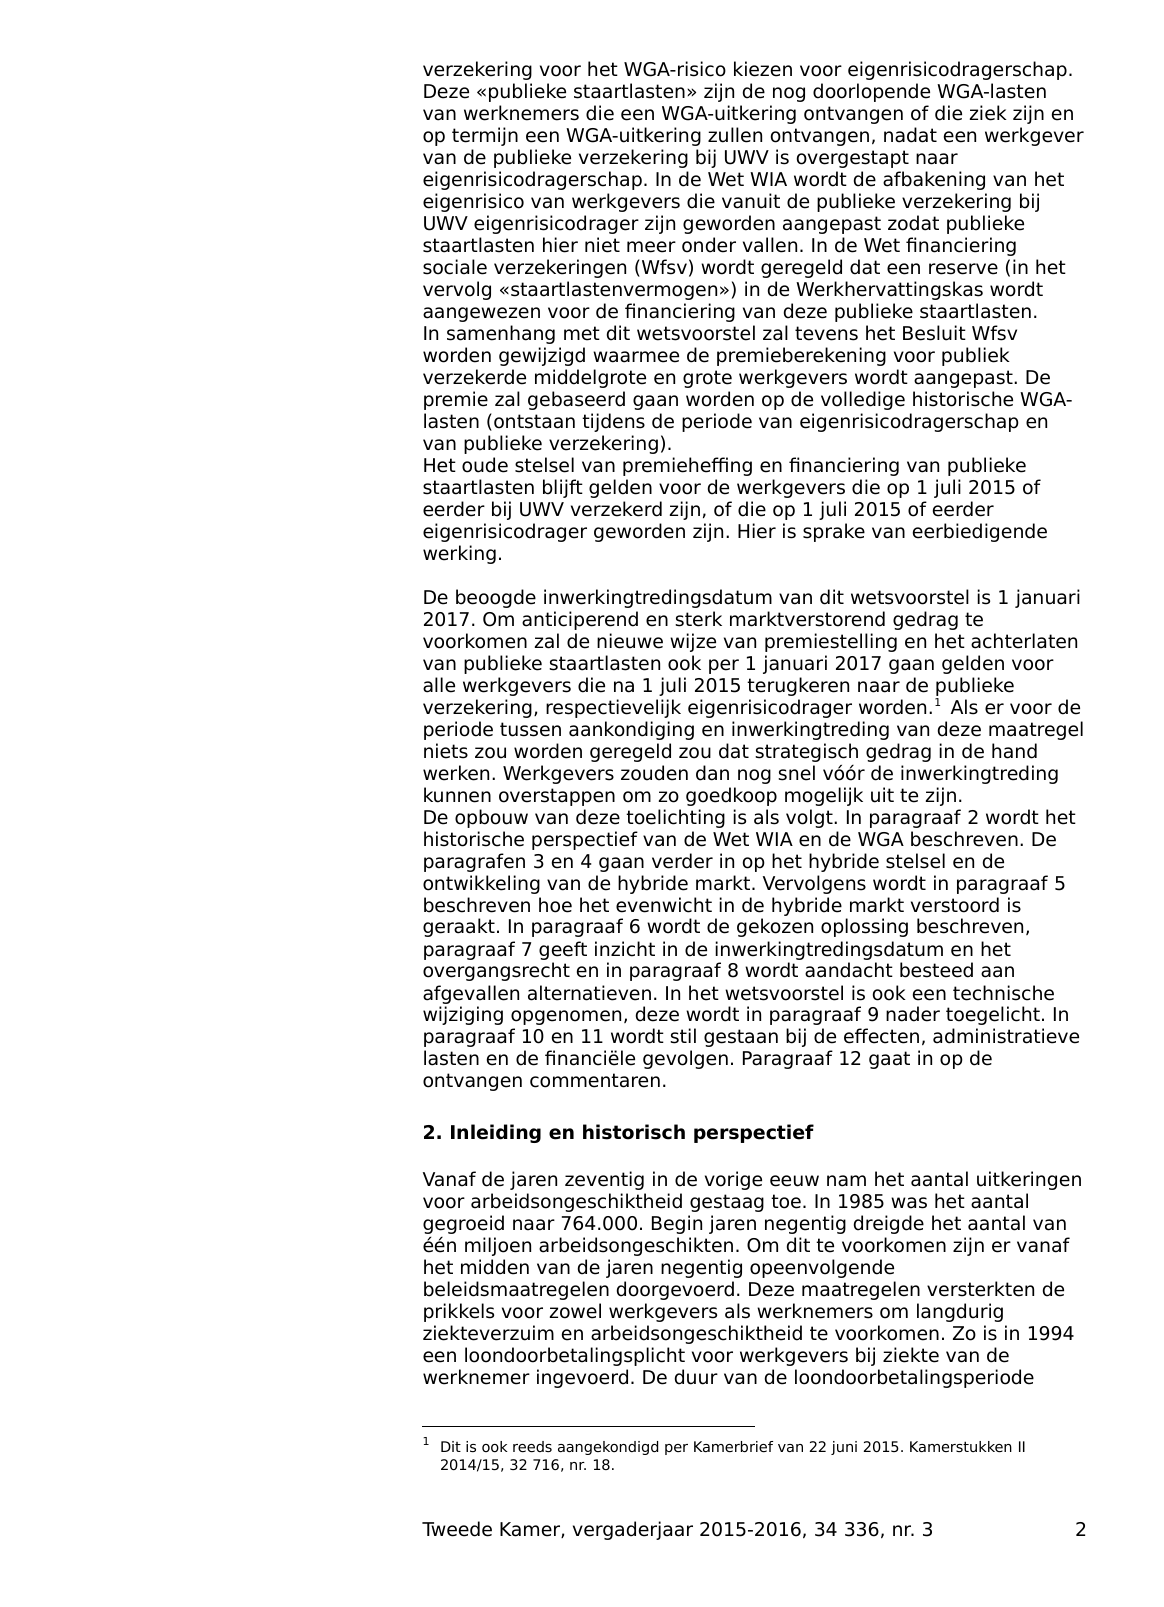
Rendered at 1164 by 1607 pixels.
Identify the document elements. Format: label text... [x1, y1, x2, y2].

subtitle 2. Inleiding en historisch perspectief [422, 1122, 1087, 1144]
text De beoogde inwerkingtredingsdatum van dit wetsvoorstel is 1 januari 2017. Om anticiperend en sterk marktverstorend gedrag te voorkomen zal de nieuwe wijze van premiestelling en het achterlaten van publieke staartlasten ook per 1 januari 2017 gaan gelden voor alle werkgevers die na 1 juli 2015 terugkeren naar de publieke verzekering, respectievelijk eigenrisicodrager worden. Als er voor de periode tussen aankondiging en inwerkingtreding van deze maatregel niets zou worden geregeld zou dat strategisch gedrag in de hand werken. Werkgevers zouden dan nog snel vóór de inwerkingtreding kunnen overstappen om zo goedkoop mogelijk uit te zijn. [422, 587, 1087, 807]
text In samenhang met dit wetsvoorstel zal tevens het Besluit Wfsv worden gewijzigd waarmee de premieberekening voor publiek verzekerde middelgrote en grote werkgevers wordt aangepast. De premie zal gebaseerd gaan worden op de volledige historische WGA-lasten (ontstaan tijdens de periode van eigenrisicodragerschap en van publieke verzekering). [422, 323, 1087, 455]
text Vanaf de jaren zeventig in de vorige eeuw nam het aantal uitkeringen voor arbeidsongeschiktheid gestaag toe. In 1985 was het aantal gegroeid naar 764.000. Begin jaren negentig dreigde het aantal van één miljoen arbeidsongeschikten. Om dit te voorkomen zijn er vanaf het midden van de jaren negentig opeenvolgende beleidsmaatregelen doorgevoerd. Deze maatregelen versterkten de prikkels voor zowel werkgevers als werknemers om langdurig ziekteverzuim en arbeidsongeschiktheid te voorkomen. Zo is in 1994 een loondoorbetalingsplicht voor werkgevers bij ziekte van de werknemer ingevoerd. De duur van de loondoorbetalingsperiode [422, 1169, 1087, 1389]
text Het oude stelsel van premieheffing en financiering van publieke staartlasten blijft gelden voor de werkgevers die op 1 juli 2015 of eerder bij UWV verzekerd zijn, of die op 1 juli 2015 of eerder eigenrisicodrager geworden zijn. Hier is sprake van eerbiedigende werking. [422, 455, 1087, 564]
text De opbouw van deze toelichting is als volgt. In paragraaf 2 wordt het historische perspectief van de Wet WIA en de WGA beschreven. De paragrafen 3 en 4 gaan verder in op het hybride stelsel en de ontwikkeling van de hybride markt. Vervolgens wordt in paragraaf 5 beschreven hoe het evenwicht in de hybride markt verstoord is geraakt. In paragraaf 6 wordt de gekozen oplossing beschreven, paragraaf 7 geeft inzicht in de inwerkingtredingsdatum en het overgangsrecht en in paragraaf 8 wordt aandacht besteed aan afgevallen alternatieven. In het wetsvoorstel is ook een technische wijziging opgenomen, deze wordt in paragraaf 9 nader toegelicht. In paragraaf 10 en 11 wordt stil gestaan bij de effecten, administratieve lasten en de financiële gevolgen. Paragraaf 12 gaat in op de ontvangen commentaren. [422, 807, 1087, 1092]
text Dit is ook reeds aangekondigd per Kamerbrief van 22 juni 2015. Kamerstukken II 2014/15, 32 716, nr. 18. [422, 1435, 1087, 1474]
text verzekering voor het WGA-risico kiezen voor eigenrisicodragerschap. Deze «publieke staartlasten» zijn de nog doorlopende WGA-lasten van werknemers die een WGA-uitkering ontvangen of die ziek zijn en op termijn een WGA-uitkering zullen ontvangen, nadat een werkgever van de publieke verzekering bij UWV is overgestapt naar eigenrisicodragerschap. In de Wet WIA wordt de afbakening van het eigenrisico van werkgevers die vanuit de publieke verzekering bij UWV eigenrisicodrager zijn geworden aangepast zodat publieke staartlasten hier niet meer onder vallen. In de Wet financiering sociale verzekeringen (Wfsv) wordt geregeld dat een reserve (in het vervolg «staartlastenvermogen») in de Werkhervattingskas wordt aangewezen voor de financiering van deze publieke staartlasten. [422, 59, 1087, 323]
